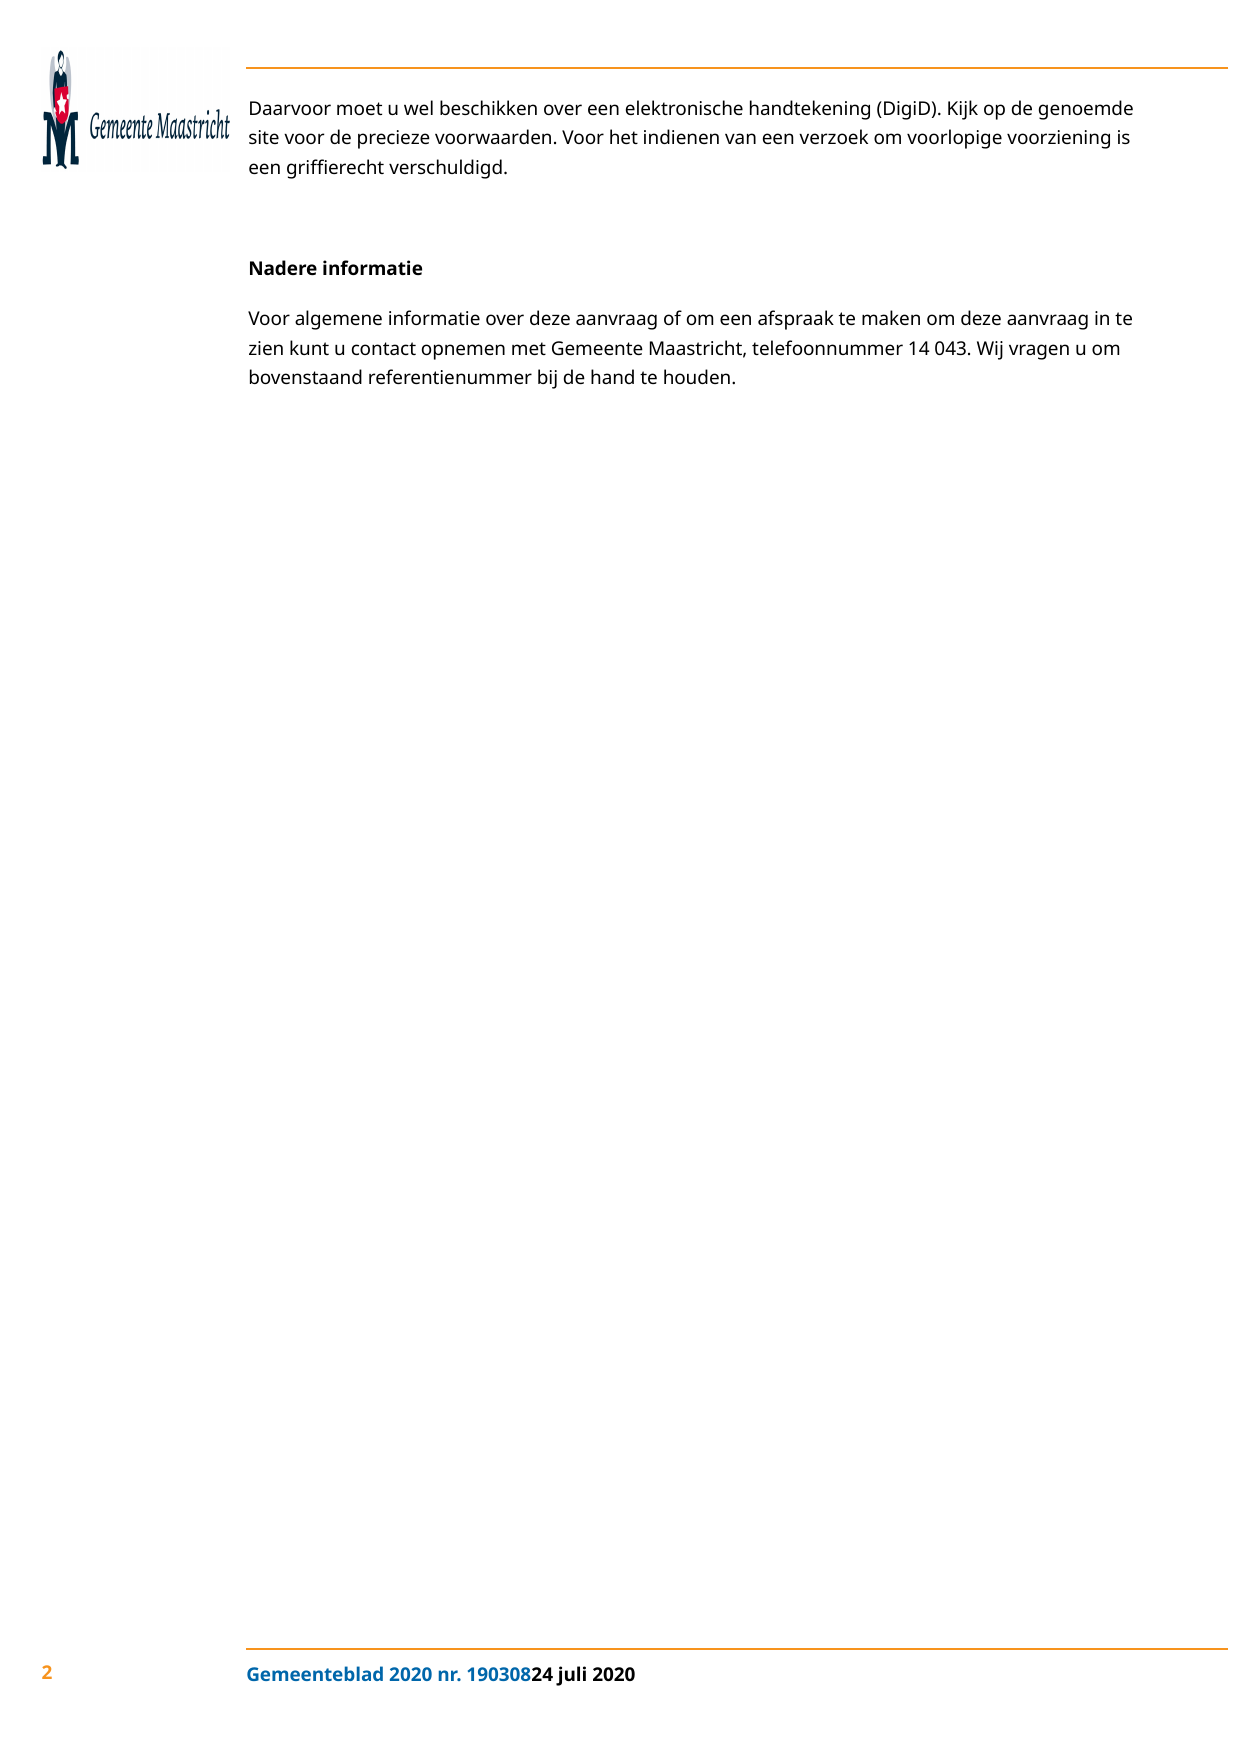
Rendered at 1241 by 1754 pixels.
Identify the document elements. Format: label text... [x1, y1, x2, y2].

text Daarvoor moet u wel beschikken over een elektronische handtekening (DigiD). Kijk op de genoemde site voor de precieze voorwaarden. Voor het indienen van een verzoek om voorlopige voorziening is een griffierecht verschuldigd. [248, 95, 1152, 180]
text Voor algemene informatie over deze aanvraag of om een afspraak te maken om deze aanvraag in te zien kunt u contact opnemen met Gemeente Maastricht, telefoonnummer 14 043. Wij vragen u om bovenstaand referentienummer bij de hand te houden. [248, 305, 1152, 390]
text Nadere informatie [248, 255, 1152, 281]
picture [41, 47, 231, 172]
